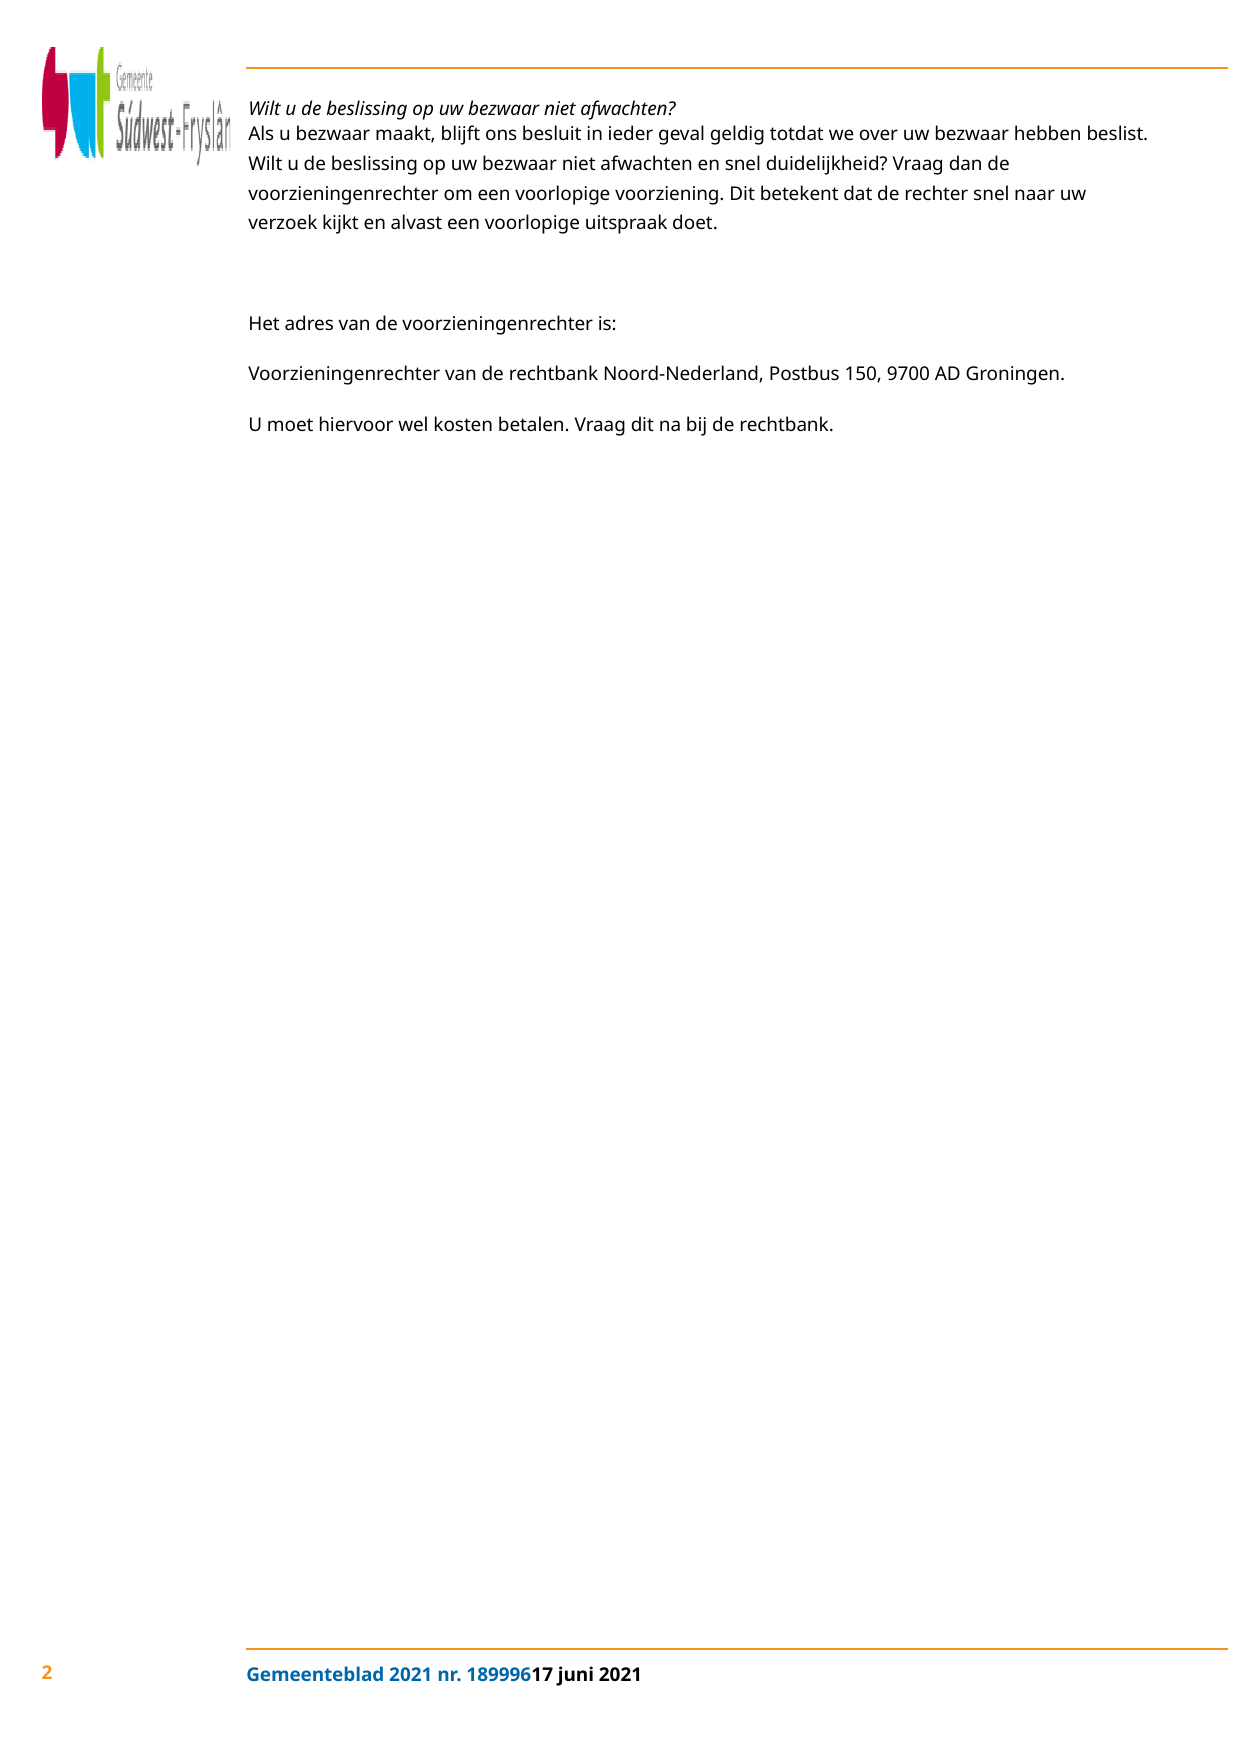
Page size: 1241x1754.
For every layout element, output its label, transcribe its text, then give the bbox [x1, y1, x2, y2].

text U moet hiervoor wel kosten betalen. Vraag dit na bij de rechtbank. [248, 411, 1152, 437]
text Het adres van de voorzieningenrechter is: [248, 310, 1152, 336]
text Voorzieningenrechter van de rechtbank Noord-Nederland, Postbus 150, 9700 AD Groningen. [248, 361, 1152, 386]
text Wilt u de beslissing op uw bezwaar niet afwachten? [248, 95, 1152, 121]
picture [41, 47, 231, 172]
text Als u bezwaar maakt, blijft ons besluit in ieder geval geldig totdat we over uw bezwaar hebben beslist. Wilt u de beslissing op uw bezwaar niet afwachten en snel duidelijkheid? Vraag dan de voorzieningenrechter om een voorlopige voorziening. Dit betekent dat de rechter snel naar uw verzoek kijkt en alvast een voorlopige uitspraak doet. [248, 121, 1152, 235]
